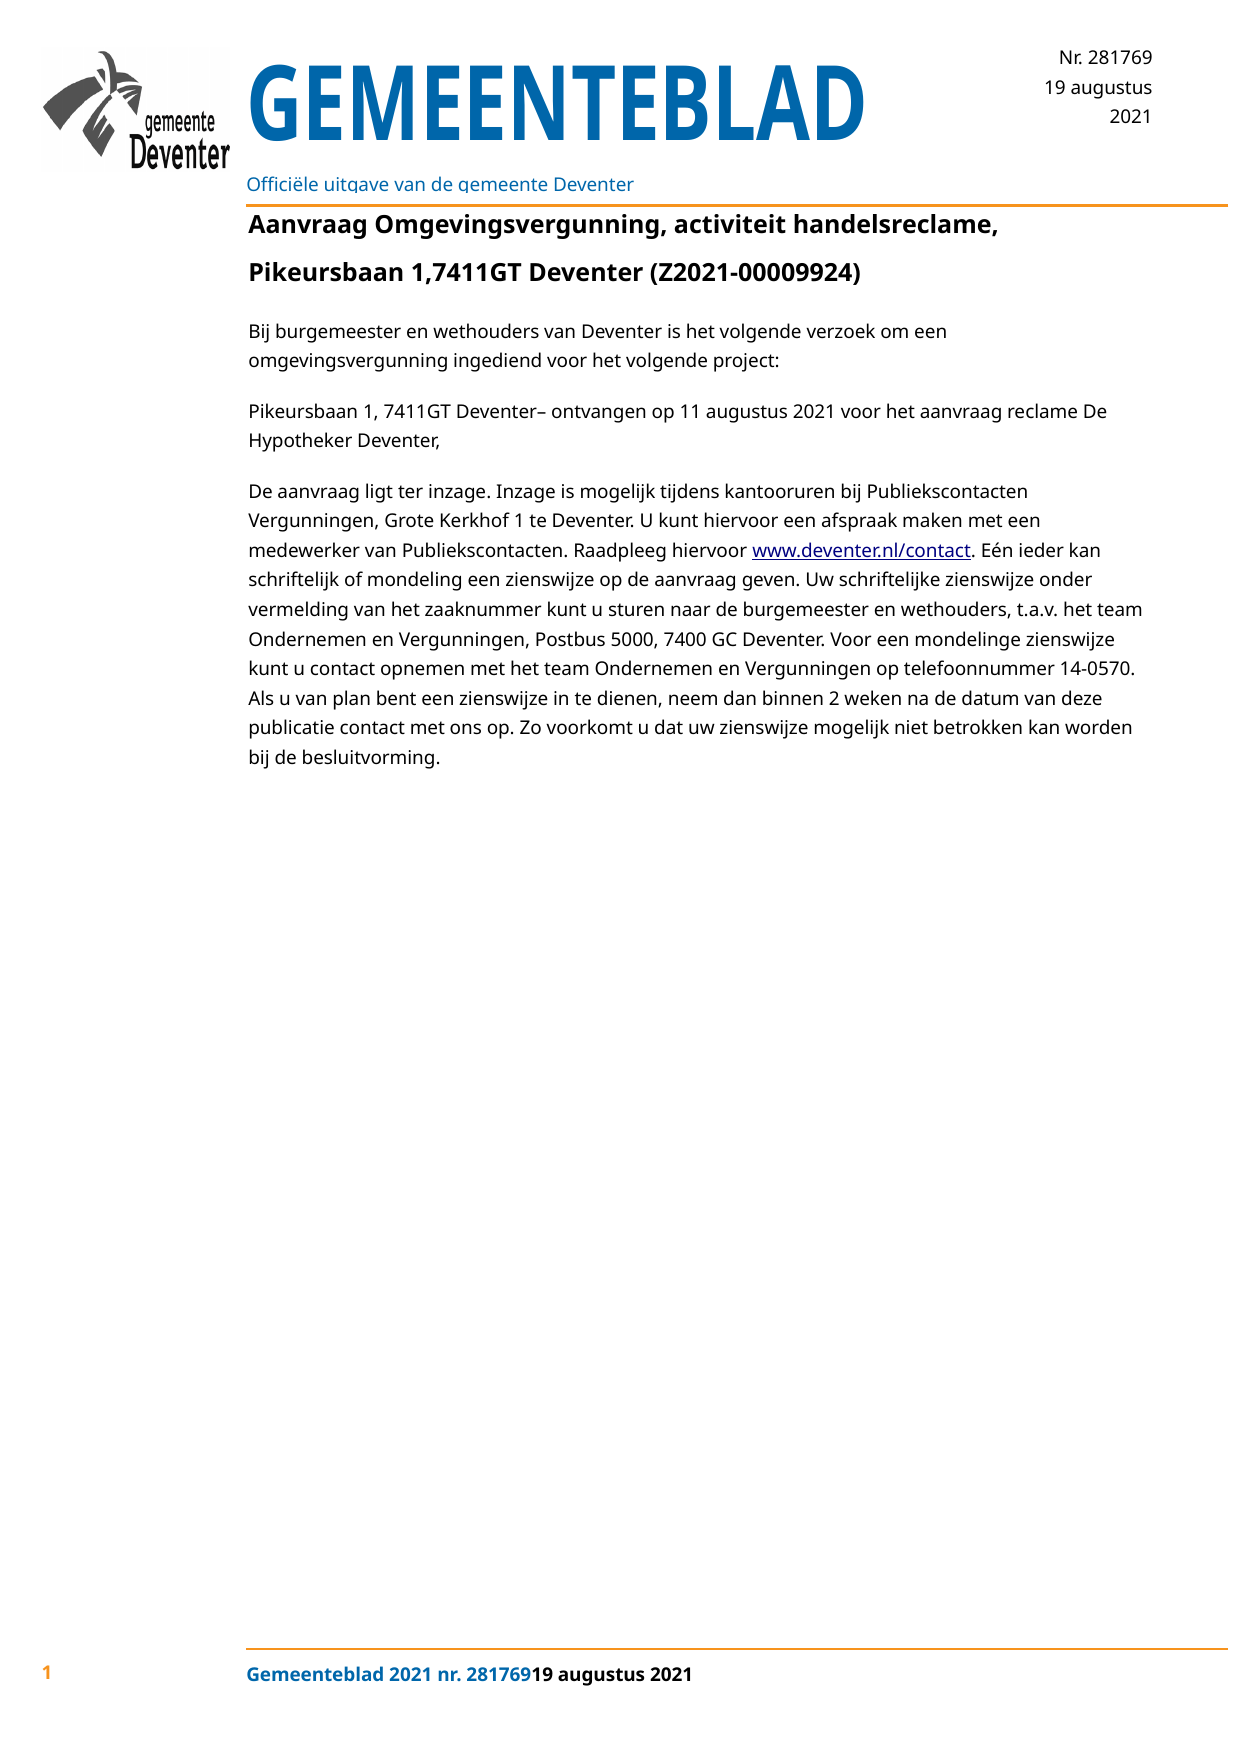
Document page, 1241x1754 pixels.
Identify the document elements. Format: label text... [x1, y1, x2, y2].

text Pikeursbaan 1, 7411GT Deventer– ontvangen op 11 augustus 2021 voor het aanvraag reclame De Hypotheker Deventer, [248, 398, 1152, 453]
text Aanvraag Omgevingsvergunning, activiteit handelsreclame, Pikeursbaan 1,7411GT Deventer (Z2021-00009924) [248, 207, 1152, 288]
text De aanvraag ligt ter inzage. Inzage is mogelijk tijdens kantooruren bij Publiekscontacten Vergunningen, Grote Kerkhof 1 te Deventer. U kunt hiervoor een afspraak maken met een medewerker van Publiekscontacten. Raadpleeg hiervoor www.deventer.nl/contact. Eén ieder kan schriftelijk of mondeling een zienswijze op de aanvraag geven. Uw schriftelijke zienswijze onder vermelding van het zaaknummer kunt u sturen naar de burgemeester en wethouders, t.a.v. het team Ondernemen en Vergunningen, Postbus 5000, 7400 GC Deventer. Voor een mondelinge zienswijze kunt u contact opnemen met het team Ondernemen en Vergunningen op telefoonnummer 14-0570. Als u van plan bent een zienswijze in te dienen, neem dan binnen 2 weken na de datum van deze publicatie contact met ons op. Zo voorkomt u dat uw zienswijze mogelijk niet betrokken kan worden bij de besluitvorming. [248, 478, 1152, 770]
picture [41, 47, 231, 172]
text Bij burgemeester en wethouders van Deventer is het volgende verzoek om een omgevingsvergunning ingediend voor het volgende project: [248, 318, 1152, 373]
